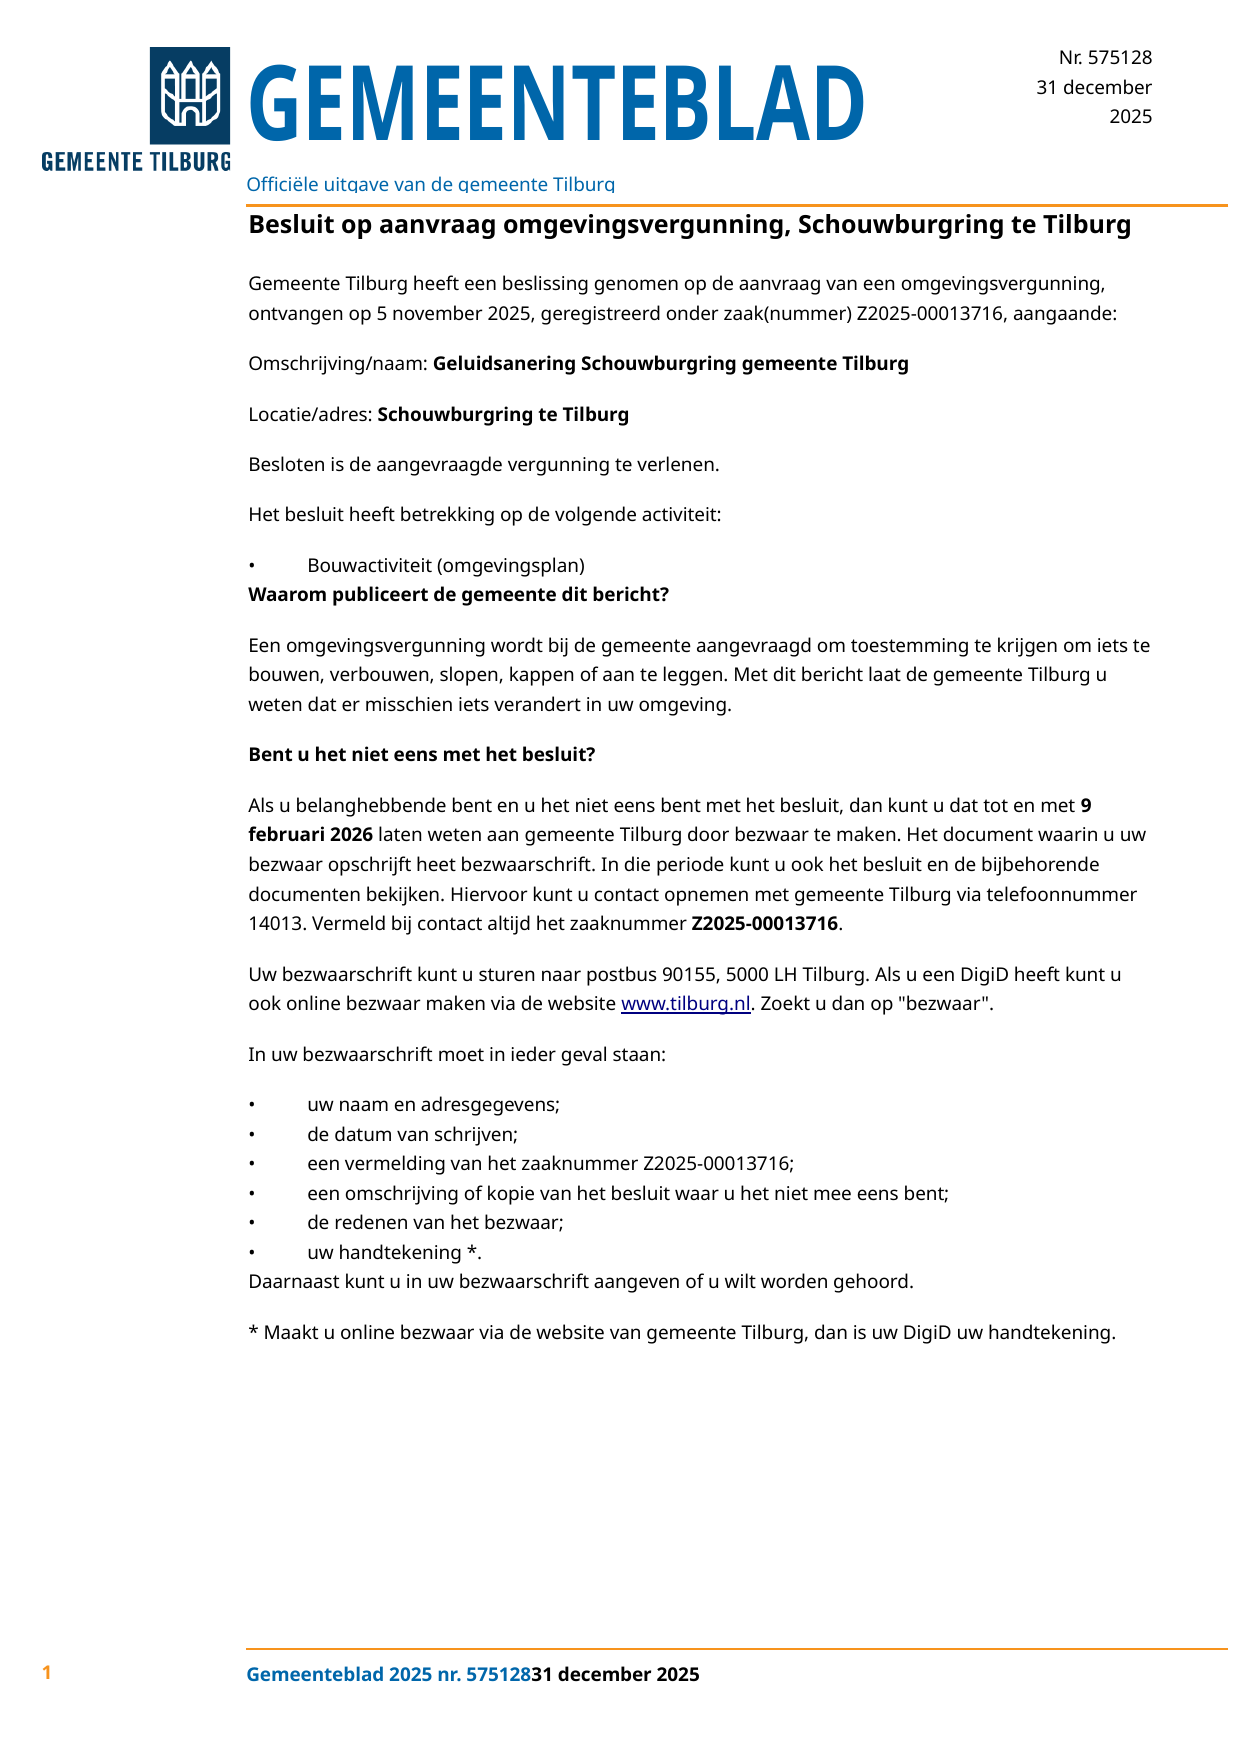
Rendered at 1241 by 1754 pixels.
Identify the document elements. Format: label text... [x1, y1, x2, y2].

text In uw bezwaarschrift moet in ieder geval staan: [248, 1041, 1152, 1066]
text Besloten is de aangevraagde vergunning te verlenen. [248, 451, 1152, 477]
text Locatie/adres: Schouwburgring te Tilburg [248, 401, 1152, 426]
list de redenen van het bezwaar; [248, 1209, 1152, 1235]
list uw handtekening *. [248, 1239, 1152, 1265]
text Het besluit heeft betrekking op de volgende activiteit: [248, 502, 1152, 527]
list uw naam en adresgegevens; [248, 1091, 1152, 1117]
list Bouwactiviteit (omgevingsplan) [248, 552, 1152, 578]
list een vermelding van het zaaknummer Z2025-00013716; [248, 1150, 1152, 1176]
list de datum van schrijven; [248, 1121, 1152, 1146]
text Besluit op aanvraag omgevingsvergunning, Schouwburgring te Tilburg [248, 207, 1152, 241]
text Daarnaast kunt u in uw bezwaarschrift aangeven of u wilt worden gehoord. [248, 1269, 1152, 1294]
text Een omgevingsvergunning wordt bij de gemeente aangevraagd om toestemming te krijgen om iets te bouwen, verbouwen, slopen, kappen of aan te leggen. Met dit bericht laat de gemeente Tilburg u weten dat er misschien iets verandert in uw omgeving. [248, 632, 1152, 717]
text Waarom publiceert de gemeente dit bericht? [248, 582, 1152, 607]
text Omschrijving/naam: Geluidsanering Schouwburgring gemeente Tilburg [248, 350, 1152, 376]
text Gemeente Tilburg heeft een beslissing genomen op de aanvraag van een omgevingsvergunning, ontvangen op 5 november 2025, geregistreerd onder zaak(nummer) Z2025-00013716, aangaande: [248, 270, 1152, 326]
list een omschrijving of kopie van het besluit waar u het niet mee eens bent; [248, 1180, 1152, 1206]
text Als u belanghebbende bent en u het niet eens bent met het besluit, dan kunt u dat tot en met 9 februari 2026 laten weten aan gemeente Tilburg door bezwaar te maken. Het document waarin u uw bezwaar opschrijft heet bezwaarschrift. In die periode kunt u ook het besluit en de bijbehorende documenten bekijken. Hiervoor kunt u contact opnemen met gemeente Tilburg via telefoonnummer 14013. Vermeld bij contact altijd het zaaknummer Z2025-00013716. [248, 792, 1152, 936]
picture [41, 47, 231, 172]
text Uw bezwaarschrift kunt u sturen naar postbus 90155, 5000 LH Tilburg. Als u een DigiD heeft kunt u ook online bezwaar maken via de website www.tilburg.nl. Zoekt u dan op "bezwaar". [248, 961, 1152, 1016]
text Bent u het niet eens met het besluit? [248, 742, 1152, 767]
text * Maakt u online bezwaar via de website van gemeente Tilburg, dan is uw DigiD uw handtekening. [248, 1319, 1152, 1345]
